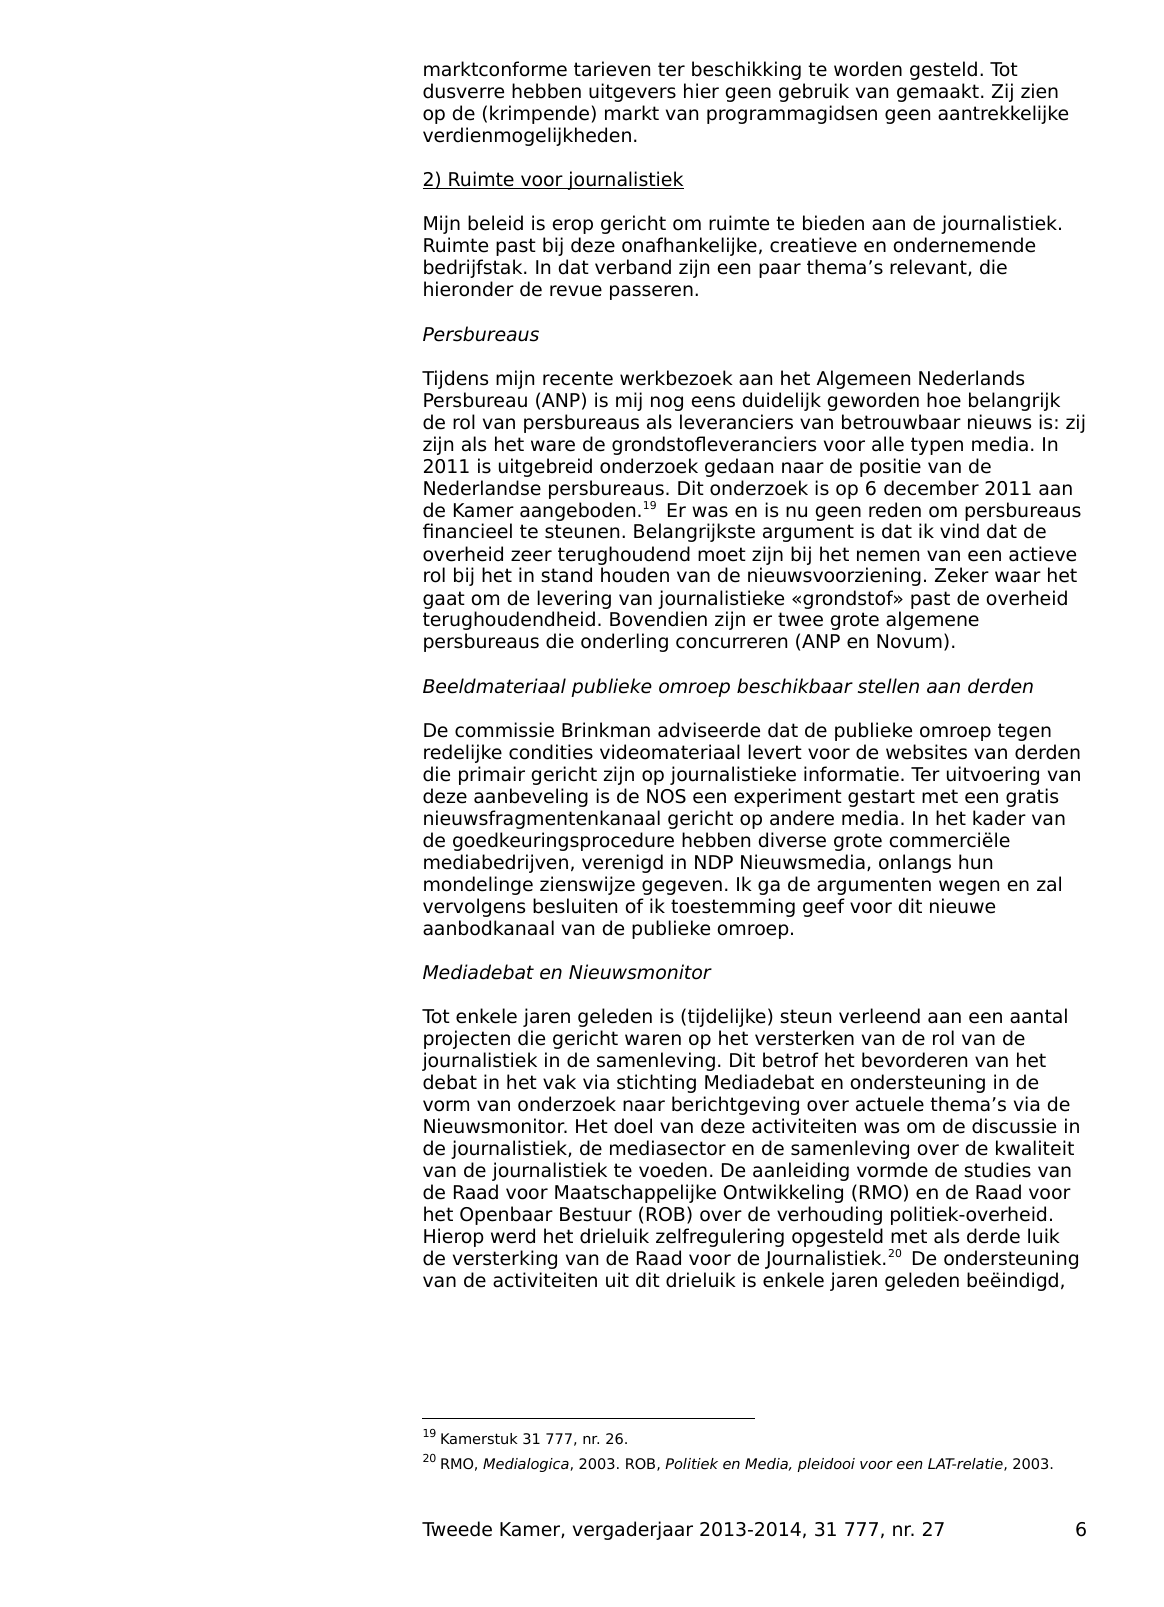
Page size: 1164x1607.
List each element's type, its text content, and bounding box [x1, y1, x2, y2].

text Tot enkele jaren geleden is (tijdelijke) steun verleend aan een aantal projecten die gericht waren op het versterken van de rol van de journalistiek in de samenleving. Dit betrof het bevorderen van het debat in het vak via stichting Mediadebat en ondersteuning in de vorm van onderzoek naar berichtgeving over actuele thema’s via de Nieuwsmonitor. Het doel van deze activiteiten was om de discussie in de journalistiek, de mediasector en de samenleving over de kwaliteit van de journalistiek te voeden. De aanleiding vormde de studies van de Raad voor Maatschappelijke Ontwikkeling (RMO) en de Raad voor het Openbaar Bestuur (ROB) over de verhouding politiek-overheid. Hierop werd het drieluik zelfregulering opgesteld met als derde luik de versterking van de Raad voor de Journalistiek. De ondersteuning van de activiteiten uit dit drieluik is enkele jaren geleden beëindigd, [422, 1006, 1087, 1292]
subtitle Mediadebat en Nieuwsmonitor [422, 962, 1087, 984]
text Tijdens mijn recente werkbezoek aan het Algemeen Nederlands Persbureau (ANP) is mij nog eens duidelijk geworden hoe belangrijk de rol van persbureaus als leveranciers van betrouwbaar nieuws is: zij zijn als het ware de grondstofleveranciers voor alle typen media. In 2011 is uitgebreid onderzoek gedaan naar de positie van de Nederlandse persbureaus. Dit onderzoek is op 6 december 2011 aan de Kamer aangeboden. Er was en is nu geen reden om persbureaus financieel te steunen. Belangrijkste argument is dat ik vind dat de overheid zeer terughoudend moet zijn bij het nemen van een actieve rol bij het in stand houden van de nieuwsvoorziening. Zeker waar het gaat om de levering van journalistieke «grondstof» past de overheid terughoudendheid. Bovendien zijn er twee grote algemene persbureaus die onderling concurreren (ANP en Novum). [422, 368, 1087, 653]
subtitle 2) Ruimte voor journalistiek [422, 169, 1087, 191]
text RMO, Medialogica, 2003. ROB, Politiek en Media, pleidooi voor een LAT-relatie, 2003. [422, 1452, 1087, 1474]
subtitle Beeldmateriaal publieke omroep beschikbaar stellen aan derden [422, 676, 1087, 697]
text marktconforme tarieven ter beschikking te worden gesteld. Tot dusverre hebben uitgevers hier geen gebruik van gemaakt. Zij zien op de (krimpende) markt van programmagidsen geen aantrekkelijke verdienmogelijkheden. [422, 59, 1087, 147]
subtitle Persbureaus [422, 323, 1087, 345]
text De commissie Brinkman adviseerde dat de publieke omroep tegen redelijke condities videomateriaal levert voor de websites van derden die primair gericht zijn op journalistieke informatie. Ter uitvoering van deze aanbeveling is de NOS een experiment gestart met een gratis nieuwsfragmentenkanaal gericht op andere media. In het kader van de goedkeuringsprocedure hebben diverse grote commerciële mediabedrijven, verenigd in NDP Nieuwsmedia, onlangs hun mondelinge zienswijze gegeven. Ik ga de argumenten wegen en zal vervolgens besluiten of ik toestemming geef voor dit nieuwe aanbodkanaal van de publieke omroep. [422, 720, 1087, 939]
text Kamerstuk 31 777, nr. 26. [422, 1427, 1087, 1449]
text Mijn beleid is erop gericht om ruimte te bieden aan de journalistiek. Ruimte past bij deze onafhankelijke, creatieve en ondernemende bedrijfstak. In dat verband zijn een paar thema’s relevant, die hieronder de revue passeren. [422, 213, 1087, 301]
